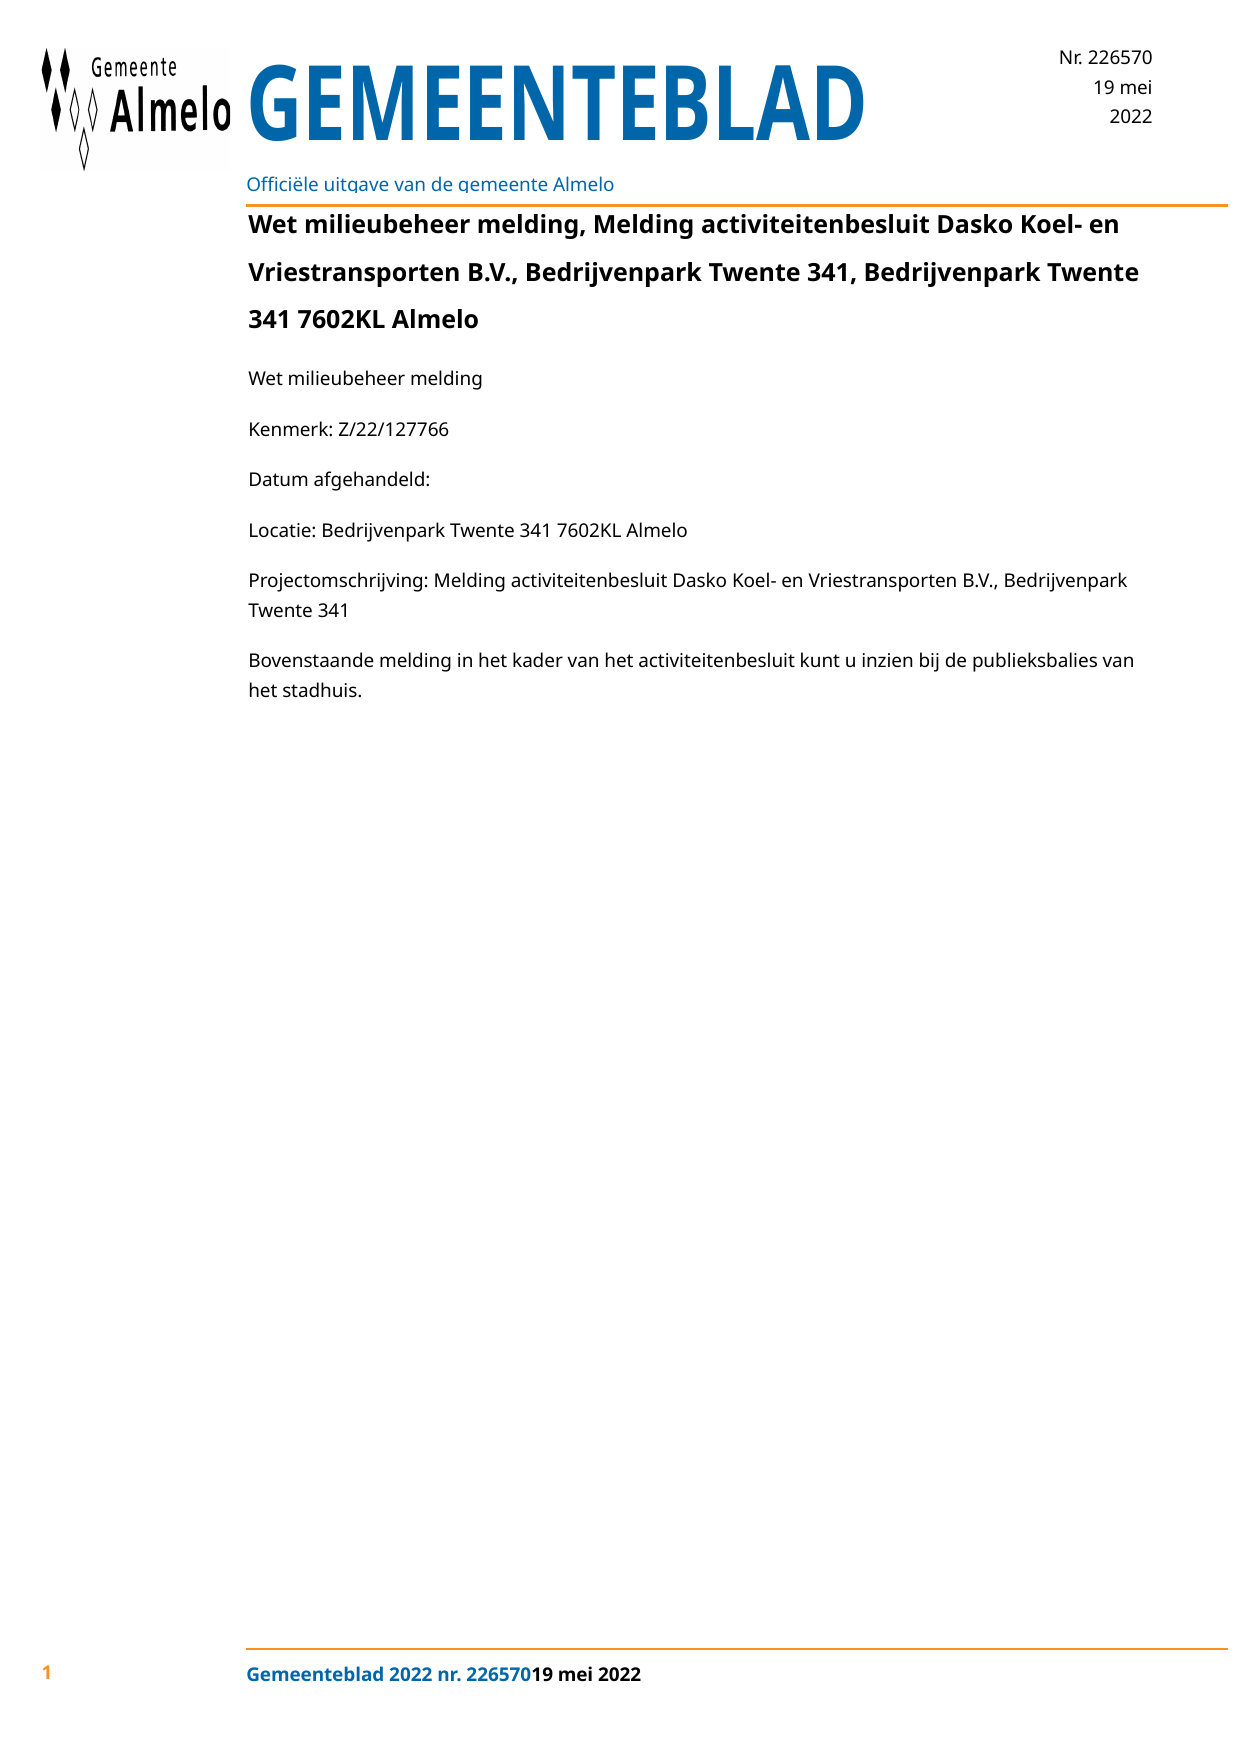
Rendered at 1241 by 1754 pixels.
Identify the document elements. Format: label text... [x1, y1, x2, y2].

text Datum afgehandeld: [248, 466, 1152, 492]
text Bovenstaande melding in het kader van het activiteitenbesluit kunt u inzien bij de publieksbalies van het stadhuis. [248, 647, 1152, 702]
picture [41, 47, 231, 172]
text Wet milieubeheer melding, Melding activiteitenbesluit Dasko Koel- en Vriestransporten B.V., Bedrijvenpark Twente 341, Bedrijvenpark Twente 341 7602KL Almelo [248, 207, 1152, 336]
text Wet milieubeheer melding [248, 366, 1152, 391]
text Projectomschrijving: Melding activiteitenbesluit Dasko Koel- en Vriestransporten B.V., Bedrijvenpark Twente 341 [248, 567, 1152, 622]
text Kenmerk: Z/22/127766 [248, 416, 1152, 442]
text Locatie: Bedrijvenpark Twente 341 7602KL Almelo [248, 517, 1152, 542]
